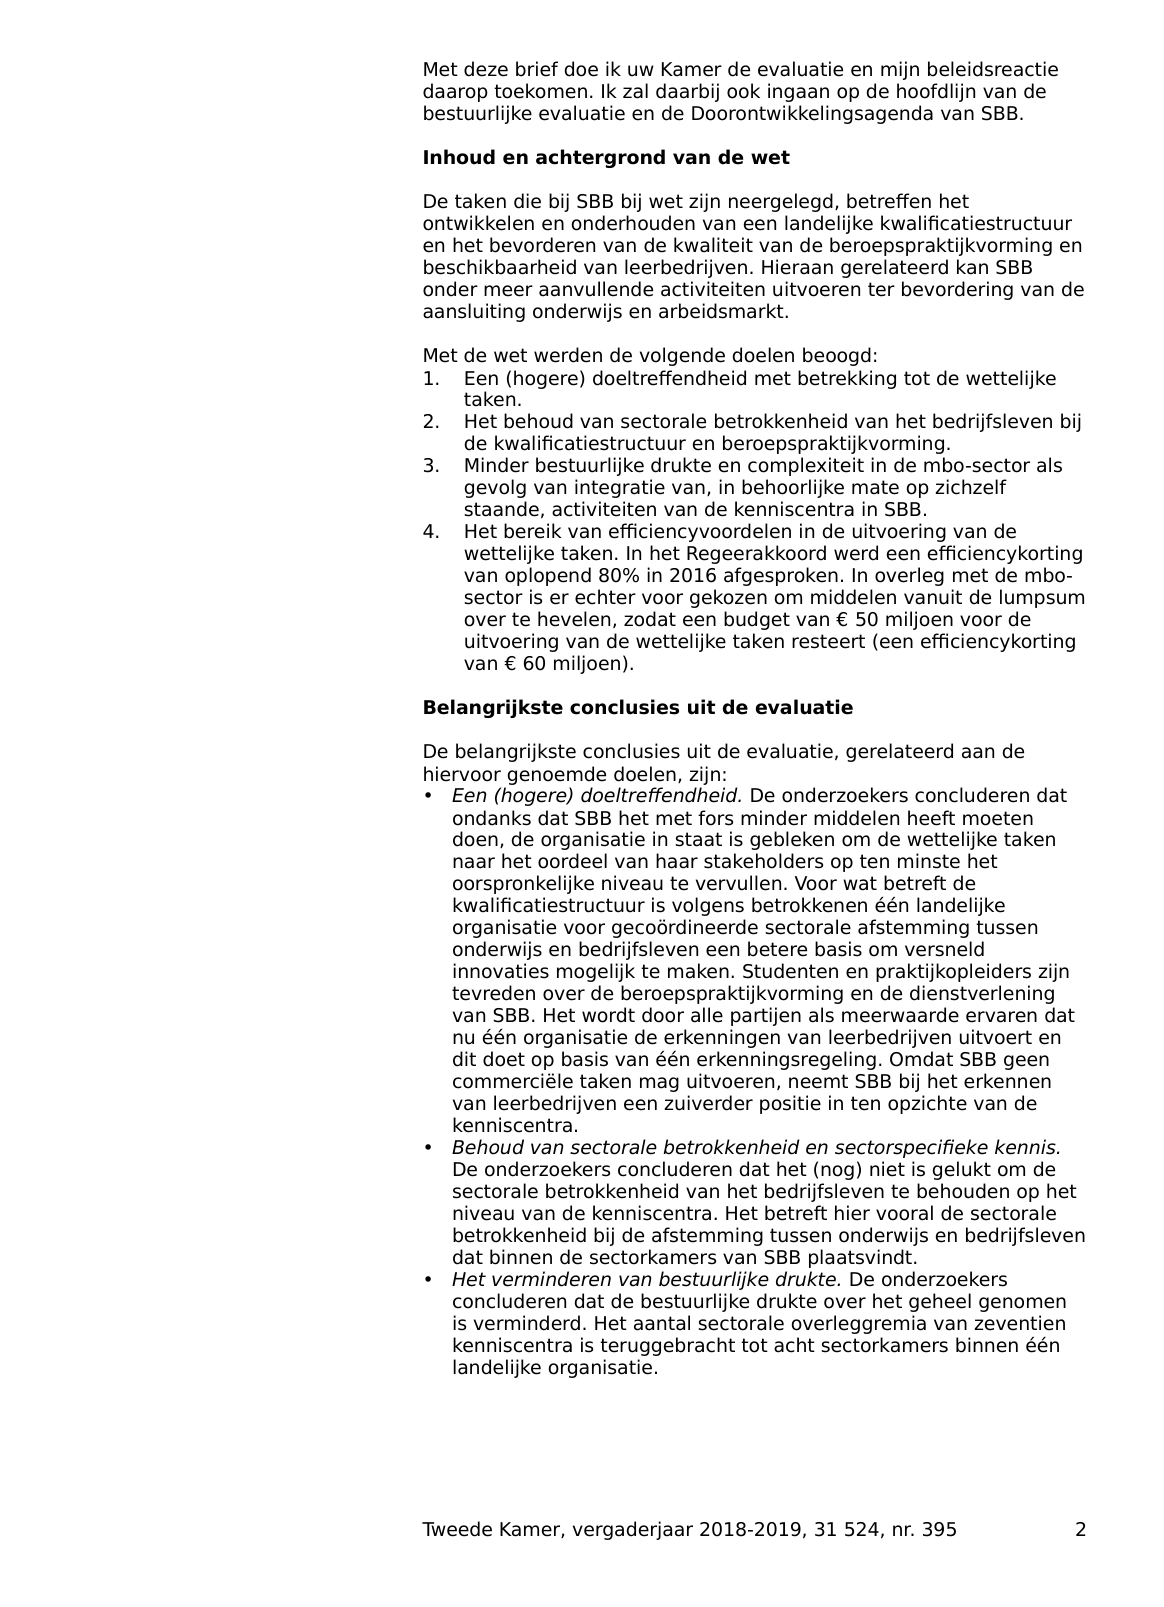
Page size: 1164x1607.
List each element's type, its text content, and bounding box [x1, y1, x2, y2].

text • Behoud van sectorale betrokkenheid en sectorspecifieke kennis. De onderzoekers concluderen dat het (nog) niet is gelukt om de sectorale betrokkenheid van het bedrijfsleven te behouden op het niveau van de kenniscentra. Het betreft hier vooral de sectorale betrokkenheid bij de afstemming tussen onderwijs en bedrijfsleven dat binnen de sectorkamers van SBB plaatsvindt. [422, 1137, 1087, 1269]
text 1. Een (hogere) doeltreffendheid met betrekking tot de wettelijke taken. [422, 367, 1087, 411]
text 4. Het bereik van efficiencyvoordelen in de uitvoering van de wettelijke taken. In het Regeerakkoord werd een efficiencykorting van oplopend 80% in 2016 afgesproken. In overleg met de mbo-sector is er echter voor gekozen om middelen vanuit de lumpsum over te hevelen, zodat een budget van € 50 miljoen voor de uitvoering van de wettelijke taken resteert (een efficiencykorting van € 60 miljoen). [422, 521, 1087, 675]
subtitle Belangrijkste conclusies uit de evaluatie [422, 697, 1087, 719]
text • Het verminderen van bestuurlijke drukte. De onderzoekers concluderen dat de bestuurlijke drukte over het geheel genomen is verminderd. Het aantal sectorale overleggremia van zeventien kenniscentra is teruggebracht tot acht sectorkamers binnen één landelijke organisatie. [422, 1269, 1087, 1379]
text De belangrijkste conclusies uit de evaluatie, gerelateerd aan de hiervoor genoemde doelen, zijn: [422, 741, 1087, 785]
text Met deze brief doe ik uw Kamer de evaluatie en mijn beleidsreactie daarop toekomen. Ik zal daarbij ook ingaan op de hoofdlijn van de bestuurlijke evaluatie en de Doorontwikkelingsagenda van SBB. [422, 59, 1087, 125]
text 2. Het behoud van sectorale betrokkenheid van het bedrijfsleven bij de kwalificatiestructuur en beroepspraktijkvorming. [422, 411, 1087, 455]
text • Een (hogere) doeltreffendheid. De onderzoekers concluderen dat ondanks dat SBB het met fors minder middelen heeft moeten doen, de organisatie in staat is gebleken om de wettelijke taken naar het oordeel van haar stakeholders op ten minste het oorspronkelijke niveau te vervullen. Voor wat betreft de kwalificatiestructuur is volgens betrokkenen één landelijke organisatie voor gecoördineerde sectorale afstemming tussen onderwijs en bedrijfsleven een betere basis om versneld innovaties mogelijk te maken. Studenten en praktijkopleiders zijn tevreden over de beroepspraktijkvorming en de dienstverlening van SBB. Het wordt door alle partijen als meerwaarde ervaren dat nu één organisatie de erkenningen van leerbedrijven uitvoert en dit doet op basis van één erkenningsregeling. Omdat SBB geen commerciële taken mag uitvoeren, neemt SBB bij het erkennen van leerbedrijven een zuiverder positie in ten opzichte van de kenniscentra. [422, 785, 1087, 1137]
text 3. Minder bestuurlijke drukte en complexiteit in de mbo-sector als gevolg van integratie van, in behoorlijke mate op zichzelf staande, activiteiten van de kenniscentra in SBB. [422, 455, 1087, 521]
text De taken die bij SBB bij wet zijn neergelegd, betreffen het ontwikkelen en onderhouden van een landelijke kwalificatiestructuur en het bevorderen van de kwaliteit van de beroepspraktijkvorming en beschikbaarheid van leerbedrijven. Hieraan gerelateerd kan SBB onder meer aanvullende activiteiten uitvoeren ter bevordering van de aansluiting onderwijs en arbeidsmarkt. [422, 191, 1087, 323]
text Met de wet werden de volgende doelen beoogd: [422, 345, 1087, 367]
subtitle Inhoud en achtergrond van de wet [422, 147, 1087, 169]
